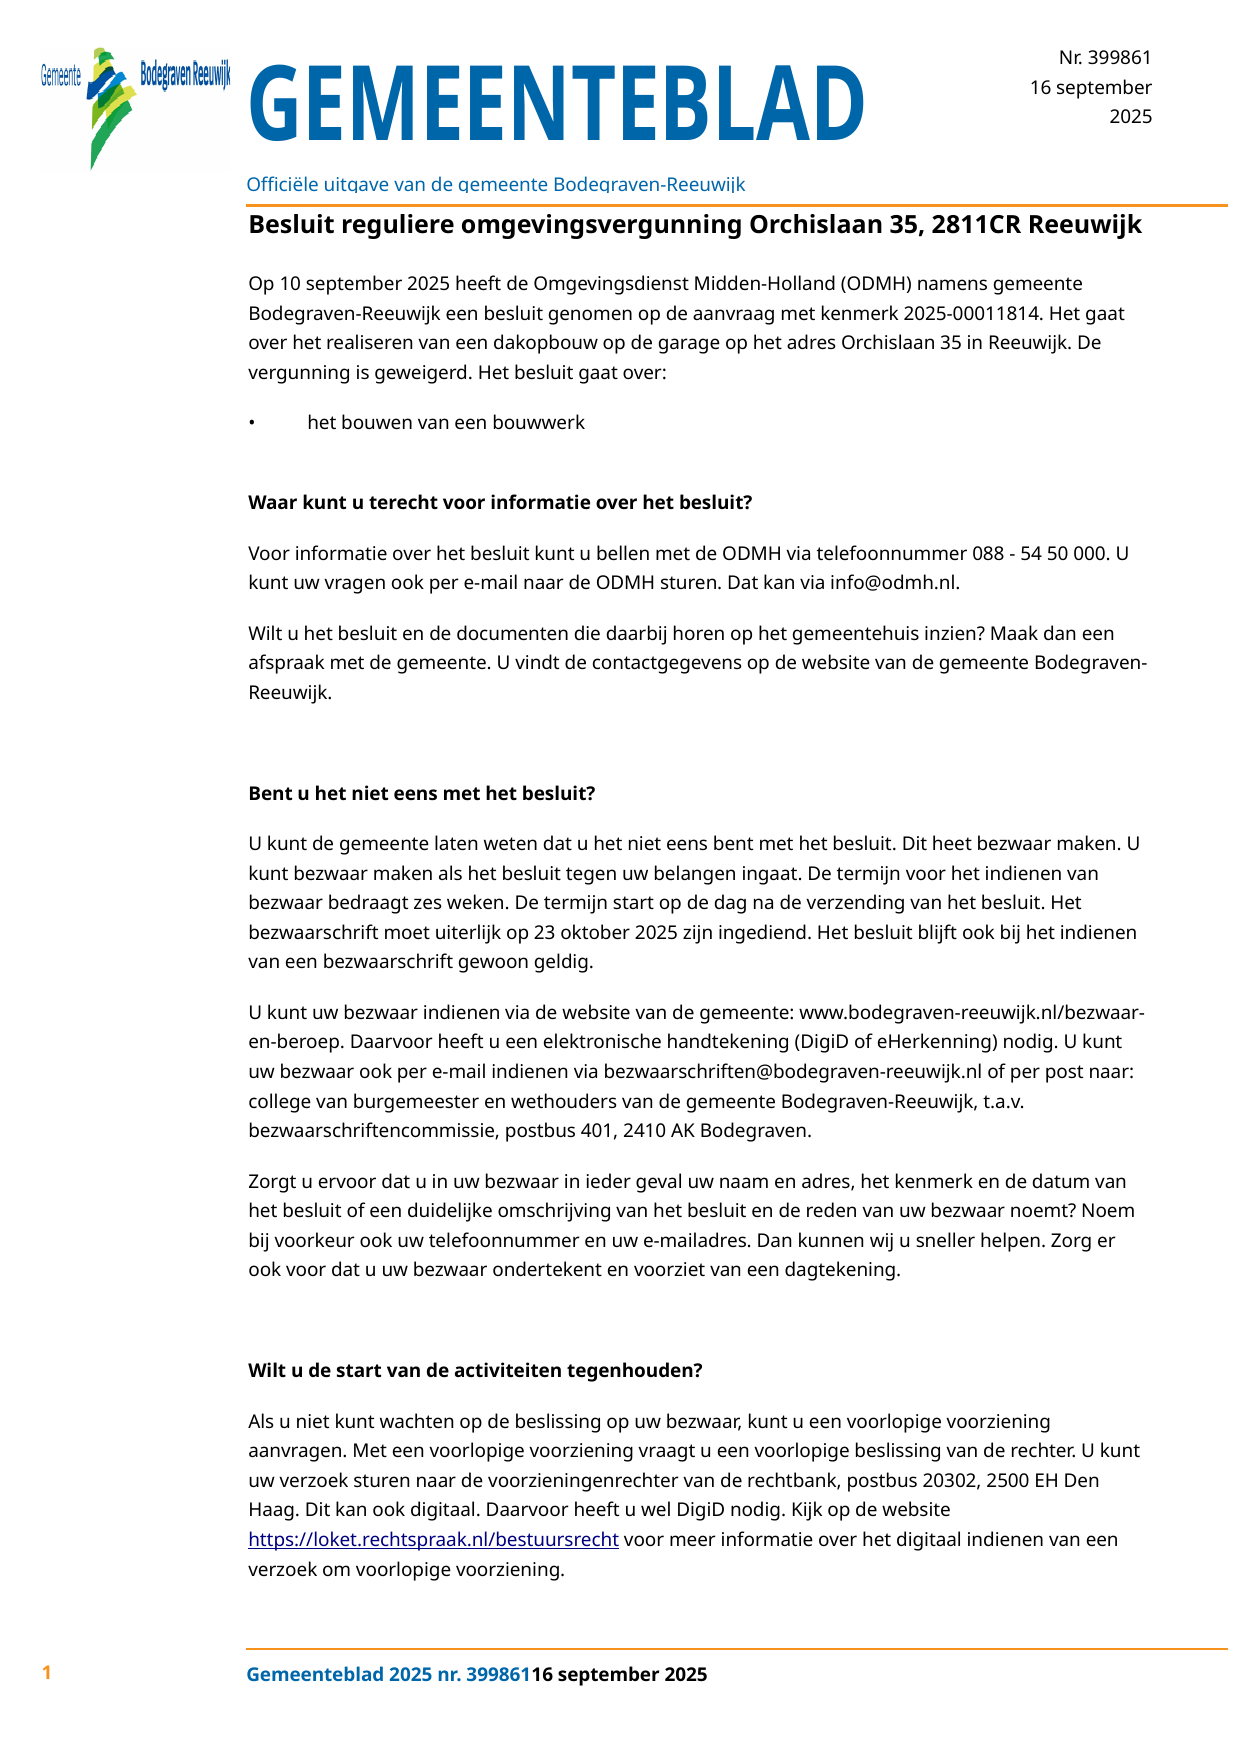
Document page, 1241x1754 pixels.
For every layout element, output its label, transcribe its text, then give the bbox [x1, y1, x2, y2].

text Zorgt u ervoor dat u in uw bezwaar in ieder geval uw naam en adres, het kenmerk en de datum van het besluit of een duidelijke omschrijving van het besluit en de reden van uw bezwaar noemt? Noem bij voorkeur ook uw telefoonnummer en uw e-mailadres. Dan kunnen wij u sneller helpen. Zorg er ook voor dat u uw bezwaar ondertekent en voorziet van een dagtekening. [248, 1168, 1152, 1282]
text Wilt u de start van de activiteiten tegenhouden? [248, 1357, 1152, 1383]
text Besluit reguliere omgevingsvergunning Orchislaan 35, 2811CR Reeuwijk [248, 207, 1152, 241]
text Als u niet kunt wachten op de beslissing op uw bezwaar, kunt u een voorlopige voorziening aanvragen. Met een voorlopige voorziening vraagt u een voorlopige beslissing van de rechter. U kunt uw verzoek sturen naar de voorzieningenrechter van de rechtbank, postbus 20302, 2500 EH Den Haag. Dit kan ook digitaal. Daarvoor heeft u wel DigiD nodig. Kijk op de website https://loket.rechtspraak.nl/bestuursrecht voor meer informatie over het digitaal indienen van een verzoek om voorlopige voorziening. [248, 1408, 1152, 1581]
picture [41, 47, 231, 172]
list het bouwen van een bouwwerk [248, 409, 1152, 435]
text Op 10 september 2025 heeft de Omgevingsdienst Midden-Holland (ODMH) namens gemeente Bodegraven-Reeuwijk een besluit genomen op de aanvraag met kenmerk 2025-00011814. Het gaat over het realiseren van een dakopbouw op de garage op het adres Orchislaan 35 in Reeuwijk. De vergunning is geweigerd. Het besluit gaat over: [248, 270, 1152, 385]
text U kunt de gemeente laten weten dat u het niet eens bent met het besluit. Dit heet bezwaar maken. U kunt bezwaar maken als het besluit tegen uw belangen ingaat. De termijn voor het indienen van bezwaar bedraagt zes weken. De termijn start op de dag na de verzending van het besluit. Het bezwaarschrift moet uiterlijk op 23 oktober 2025 zijn ingediend. Het besluit blijft ook bij het indienen van een bezwaarschrift gewoon geldig. [248, 830, 1152, 974]
text Wilt u het besluit en de documenten die daarbij horen op het gemeentehuis inzien? Maak dan een afspraak met de gemeente. U vindt de contactgegevens op de website van de gemeente Bodegraven-Reeuwijk. [248, 620, 1152, 705]
text U kunt uw bezwaar indienen via de website van de gemeente: www.bodegraven-reeuwijk.nl/bezwaar-en-beroep. Daarvoor heeft u een elektronische handtekening (DigiD of eHerkenning) nodig. U kunt uw bezwaar ook per e-mail indienen via bezwaarschriften@bodegraven-reeuwijk.nl of per post naar: college van burgemeester en wethouders van de gemeente Bodegraven-Reeuwijk, t.a.v. bezwaarschriftencommissie, postbus 401, 2410 AK Bodegraven. [248, 999, 1152, 1143]
text Voor informatie over het besluit kunt u bellen met de ODMH via telefoonnummer 088 - 54 50 000. U kunt uw vragen ook per e-mail naar de ODMH sturen. Dat kan via info@odmh.nl. [248, 540, 1152, 595]
text Bent u het niet eens met het besluit? [248, 780, 1152, 806]
text Waar kunt u terecht voor informatie over het besluit? [248, 489, 1152, 515]
